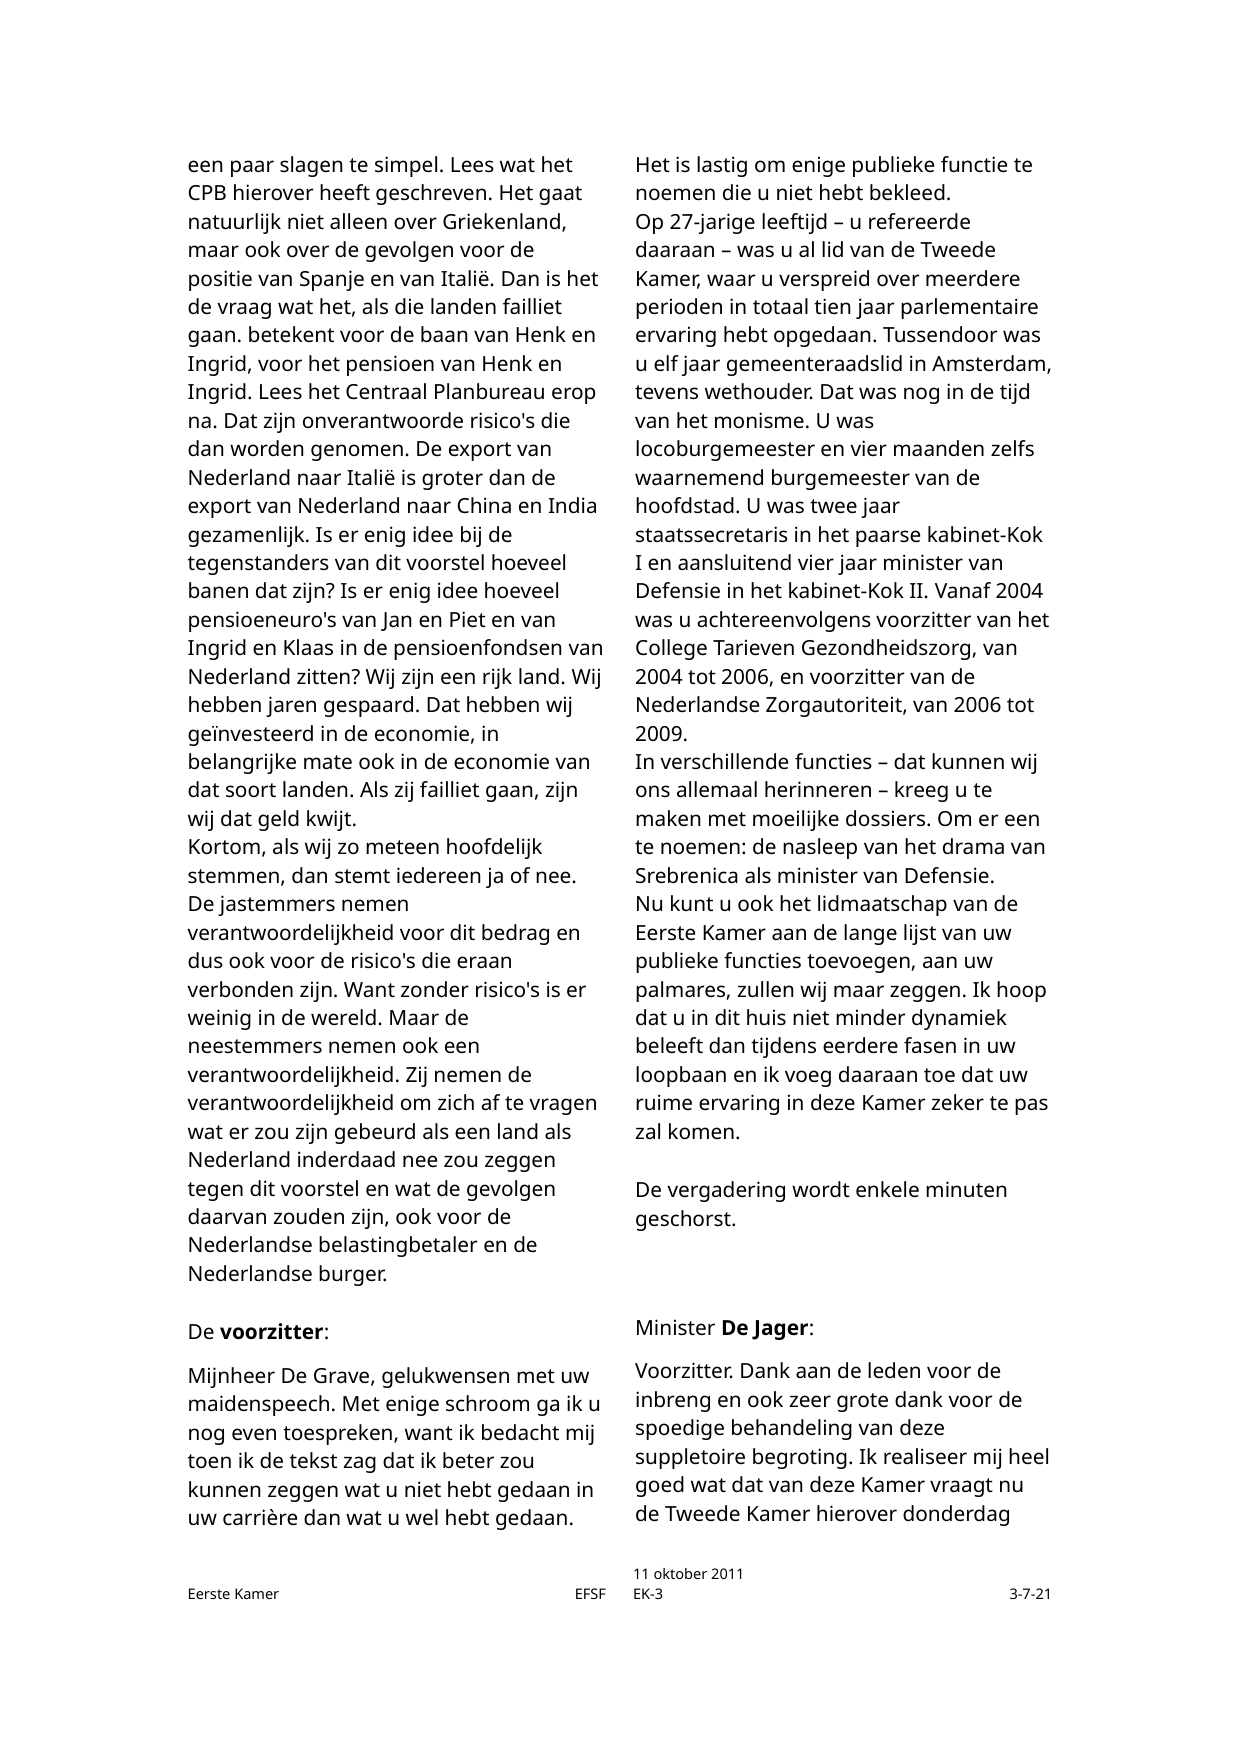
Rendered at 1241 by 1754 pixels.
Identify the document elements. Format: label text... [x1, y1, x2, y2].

text De voorzitter: [187, 1317, 605, 1346]
text Nu kunt u ook het lidmaatschap van de Eerste Kamer aan de lange lijst van uw publieke functies toevoegen, aan uw palmares, zullen wij maar zeggen. Ik hoop dat u in dit huis niet minder dynamiek beleeft dan tijdens eerdere fasen in uw loopbaan en ik voeg daaraan toe dat uw ruime ervaring in deze Kamer zeker te pas zal komen. [635, 889, 1053, 1145]
text De vergadering wordt enkele minuten geschorst. [635, 1175, 1053, 1232]
text Mijnheer De Grave, gelukwensen met uw maidenspeech. Met enige schroom ga ik u nog even toespreken, want ik bedacht mij toen ik de tekst zag dat ik beter zou kunnen zeggen wat u niet hebt gedaan in uw carrière dan wat u wel hebt gedaan. [187, 1361, 605, 1532]
text In verschillende functies – dat kunnen wij ons allemaal herinneren – kreeg u te maken met moeilijke dossiers. Om er een te noemen: de nasleep van het drama van Srebrenica als minister van Defensie. [635, 747, 1053, 889]
text Voorzitter. Dank aan de leden voor de inbreng en ook zeer grote dank voor de spoedige behandeling van deze suppletoire begroting. Ik realiseer mij heel goed wat dat van deze Kamer vraagt nu de Tweede Kamer hierover donderdag [635, 1357, 1053, 1527]
text een paar slagen te simpel. Lees wat het CPB hierover heeft geschreven. Het gaat natuurlijk niet alleen over Griekenland, maar ook over de gevolgen voor de positie van Spanje en van Italië. Dan is het de vraag wat het, als die landen failliet gaan. betekent voor de baan van Henk en Ingrid, voor het pensioen van Henk en Ingrid. Lees het Centraal Planbureau erop na. Dat zijn onverantwoorde risico's die dan worden genomen. De export van Nederland naar Italië is groter dan de export van Nederland naar China en India gezamenlijk. Is er enig idee bij de tegenstanders van dit voorstel hoeveel banen dat zijn? Is er enig idee hoeveel pensioeneuro's van Jan en Piet en van Ingrid en Klaas in de pensioenfondsen van Nederland zitten? Wij zijn een rijk land. Wij hebben jaren gespaard. Dat hebben wij geïnvesteerd in de economie, in belangrijke mate ook in de economie van dat soort landen. Als zij failliet gaan, zijn wij dat geld kwijt. [187, 150, 605, 832]
text Op 27-jarige leeftijd – u refereerde daaraan – was u al lid van de Tweede Kamer, waar u verspreid over meerdere perioden in totaal tien jaar parlementaire ervaring hebt opgedaan. Tussendoor was u elf jaar gemeenteraadslid in Amsterdam, tevens wethouder. Dat was nog in de tijd van het monisme. U was locoburgemeester en vier maanden zelfs waarnemend burgemeester van de hoofdstad. U was twee jaar staatssecretaris in het paarse kabinet-Kok I en aansluitend vier jaar minister van Defensie in het kabinet-Kok II. Vanaf 2004 was u achtereenvolgens voorzitter van het College Tarieven Gezondheidszorg, van 2004 tot 2006, en voorzitter van de Nederlandse Zorgautoriteit, van 2006 tot 2009. [635, 207, 1053, 747]
text Minister De Jager: [635, 1313, 1053, 1342]
text  [635, 1262, 1053, 1291]
text Het is lastig om enige publieke functie te noemen die u niet hebt bekleed. [635, 150, 1053, 207]
text Kortom, als wij zo meteen hoofdelijk stemmen, dan stemt iedereen ja of nee. De jastemmers nemen verantwoordelijkheid voor dit bedrag en dus ook voor de risico's die eraan verbonden zijn. Want zonder risico's is er weinig in de wereld. Maar de neestemmers nemen ook een verantwoordelijkheid. Zij nemen de verantwoordelijkheid om zich af te vragen wat er zou zijn gebeurd als een land als Nederland inderdaad nee zou zeggen tegen dit voorstel en wat de gevolgen daarvan zouden zijn, ook voor de Nederlandse belastingbetaler en de Nederlandse burger. [187, 832, 605, 1287]
